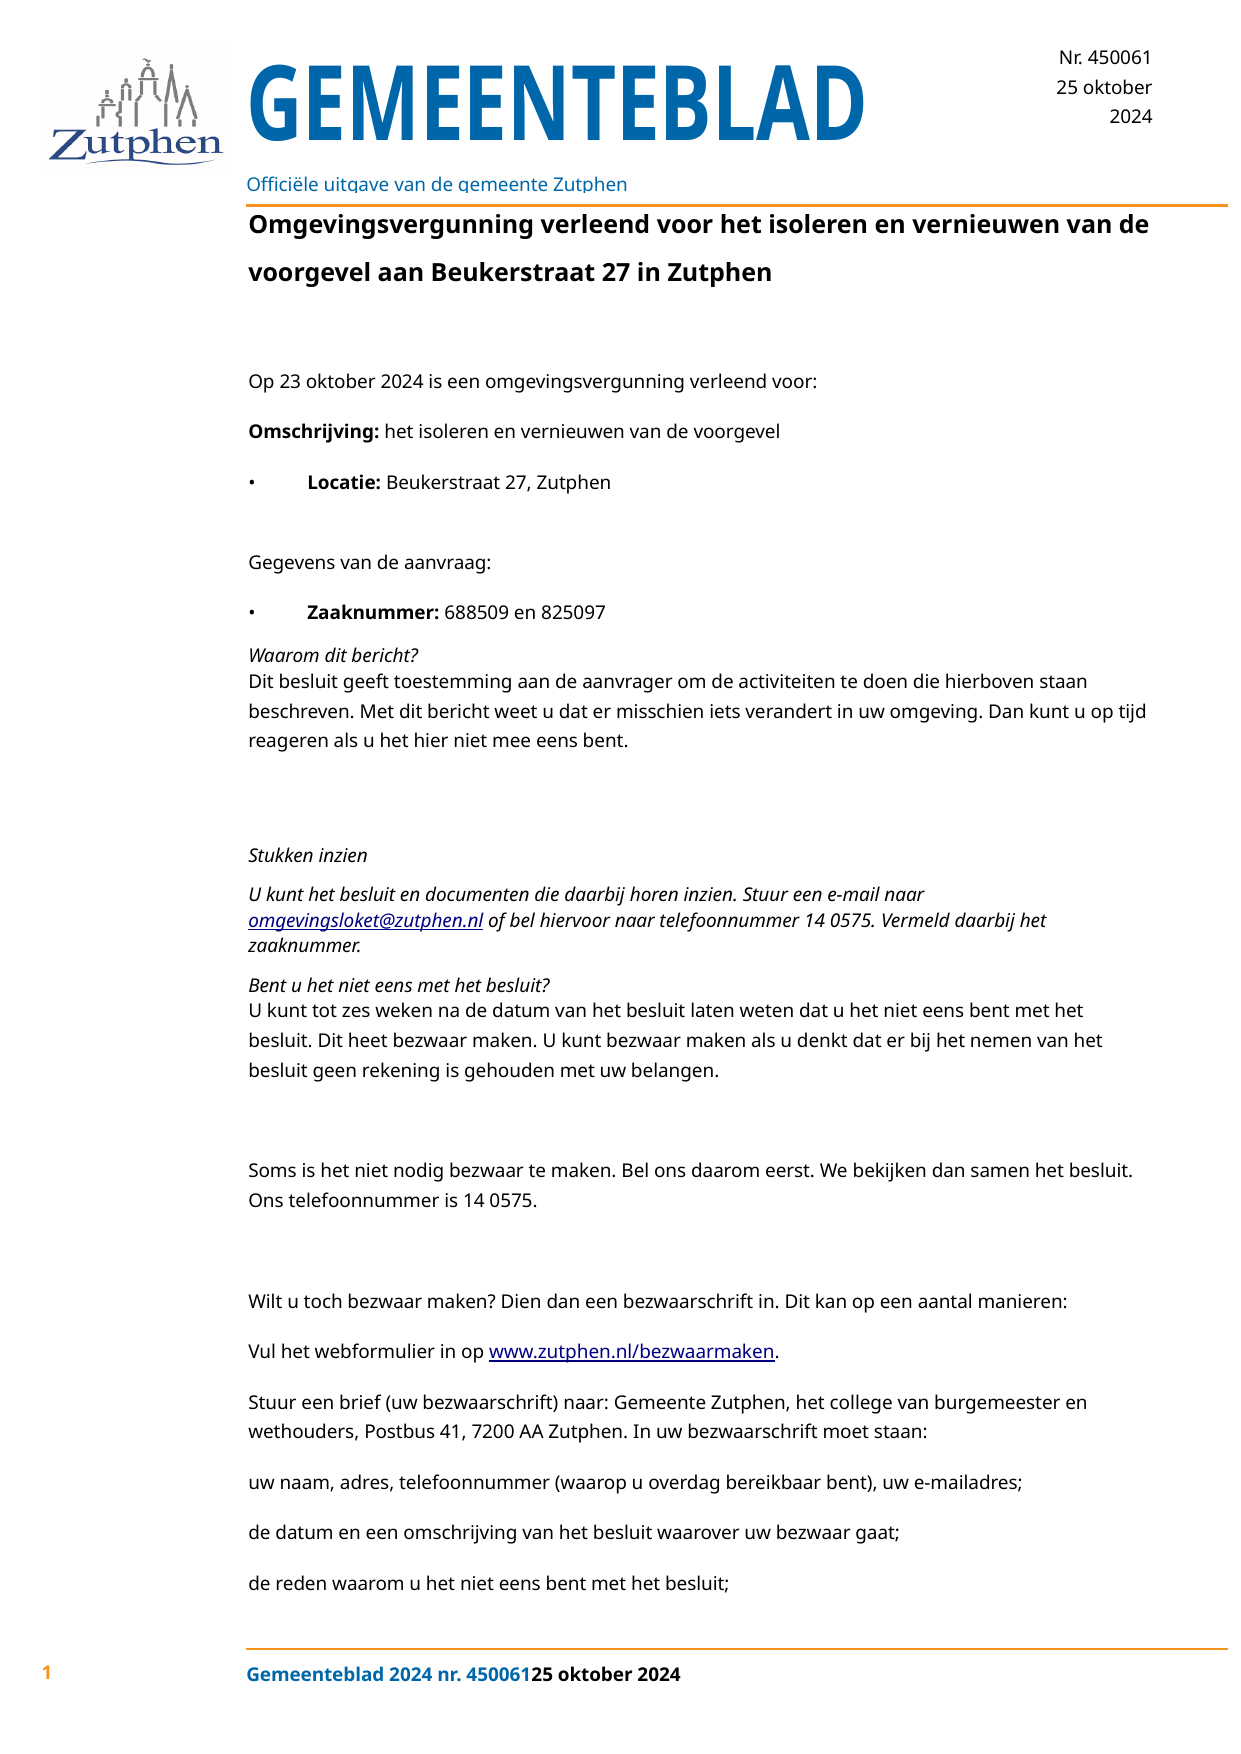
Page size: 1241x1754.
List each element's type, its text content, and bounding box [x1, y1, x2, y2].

text Dit besluit geeft toestemming aan de aanvrager om de activiteiten te doen die hierboven staan beschreven. Met dit bericht weet u dat er misschien iets verandert in uw omgeving. Dan kunt u op tijd reageren als u het hier niet mee eens bent. [248, 668, 1152, 753]
text Stukken inzien [248, 842, 1152, 868]
text U kunt het besluit en documenten die daarbij horen inzien. Stuur een e-mail naar omgevingsloket@zutphen.nl of bel hiervoor naar telefoonnummer 14 0575. Vermeld daarbij het zaaknummer. [248, 881, 1152, 958]
list Locatie: Beukerstraat 27, Zutphen [248, 469, 1152, 495]
text Stuur een brief (uw bezwaarschrift) naar: Gemeente Zutphen, het college van burgemeester en wethouders, Postbus 41, 7200 AA Zutphen. In uw bezwaarschrift moet staan: [248, 1389, 1152, 1444]
text U kunt tot zes weken na de datum van het besluit laten weten dat u het niet eens bent met het besluit. Dit heet bezwaar maken. U kunt bezwaar maken als u denkt dat er bij het nemen van het besluit geen rekening is gehouden met uw belangen. [248, 998, 1152, 1083]
picture [41, 47, 231, 172]
text de reden waarom u het niet eens bent met het besluit; [248, 1570, 1152, 1596]
text Waarom dit bericht? [248, 643, 1152, 668]
text uw naam, adres, telefoonnummer (waarop u overdag bereikbaar bent), uw e-mailadres; [248, 1469, 1152, 1495]
text Omgevingsvergunning verleend voor het isoleren en vernieuwen van de voorgevel aan Beukerstraat 27 in Zutphen [248, 207, 1152, 288]
text de datum en een omschrijving van het besluit waarover uw bezwaar gaat; [248, 1519, 1152, 1545]
text Bent u het niet eens met het besluit? [248, 972, 1152, 998]
text Wilt u toch bezwaar maken? Dien dan een bezwaarschrift in. Dit kan op een aantal manieren: [248, 1288, 1152, 1314]
text Vul het webformulier in op www.zutphen.nl/bezwaarmaken. [248, 1338, 1152, 1364]
text Gegevens van de aanvraag: [248, 549, 1152, 575]
list Zaaknummer: 688509 en 825097 [248, 599, 1152, 625]
text Op 23 oktober 2024 is een omgevingsvergunning verleend voor: [248, 368, 1152, 394]
text Omschrijving: het isoleren en vernieuwen van de voorgevel [248, 419, 1152, 444]
text Soms is het niet nodig bezwaar te maken. Bel ons daarom eerst. We bekijken dan samen het besluit. Ons telefoonnummer is 14 0575. [248, 1158, 1152, 1213]
